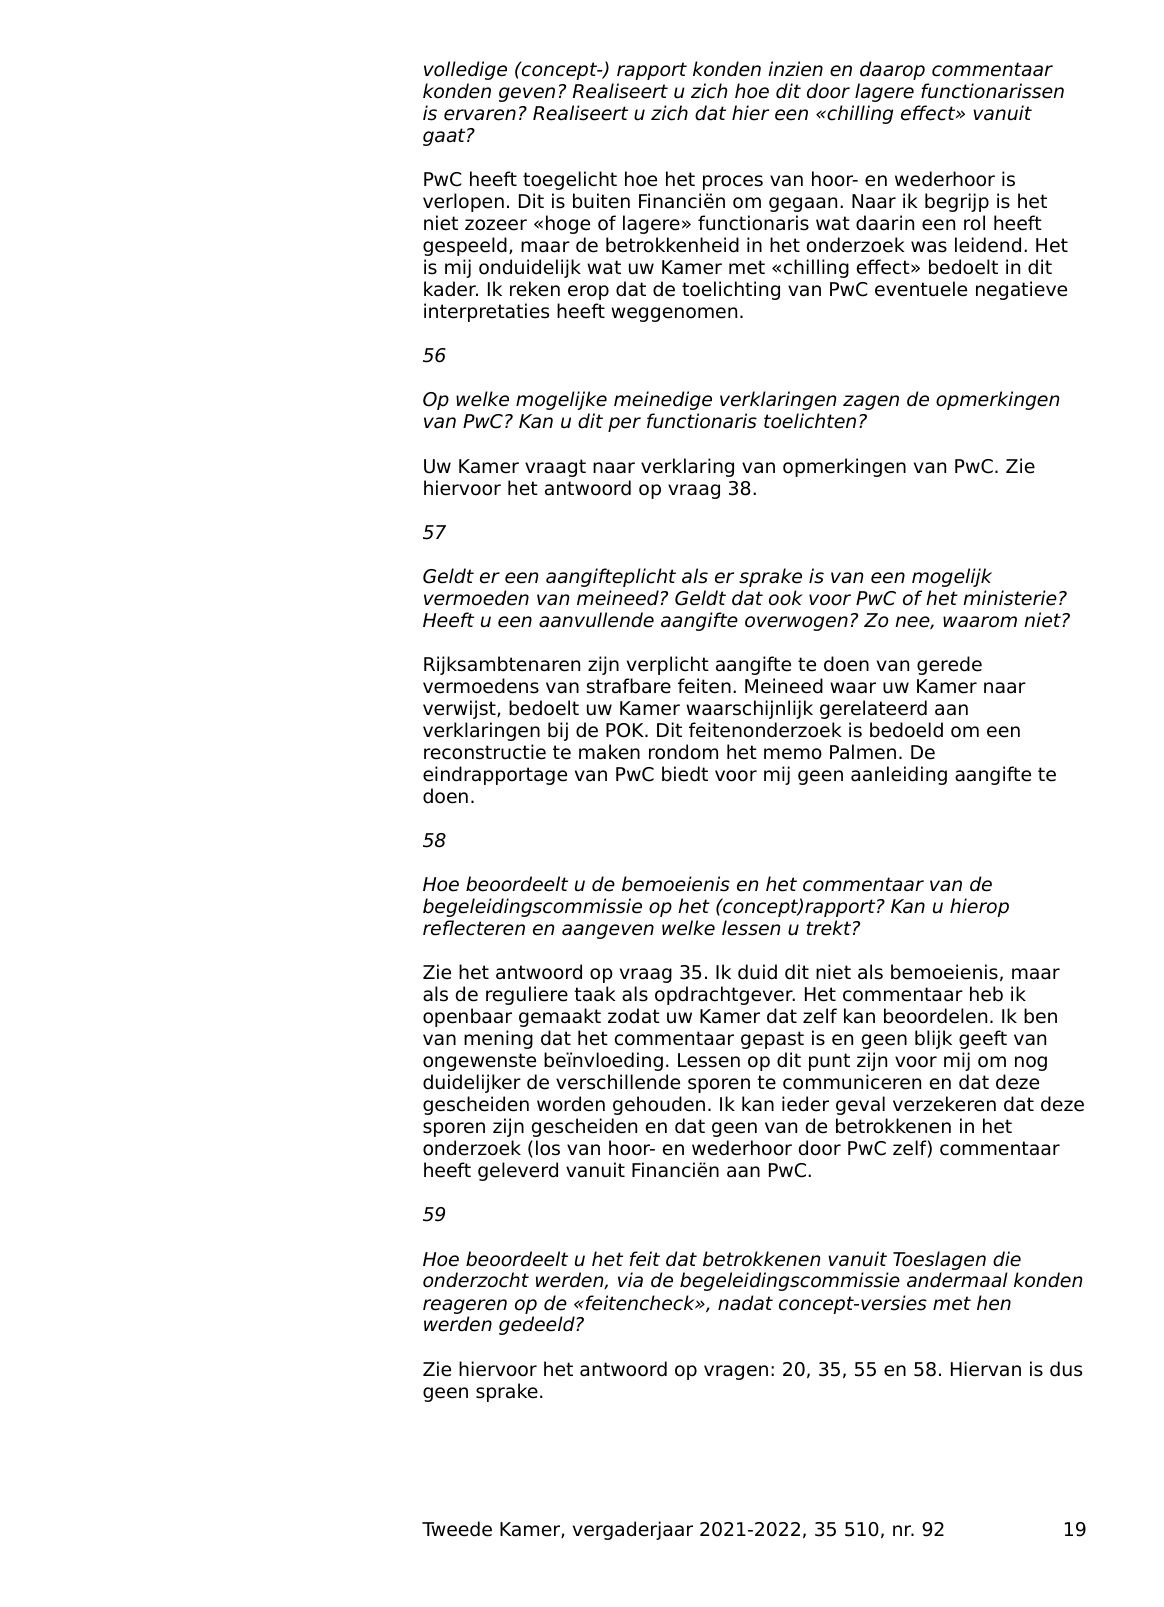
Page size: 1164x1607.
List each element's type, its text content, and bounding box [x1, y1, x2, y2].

subtitle 57 [422, 522, 1087, 544]
text PwC heeft toegelicht hoe het proces van hoor- en wederhoor is verlopen. Dit is buiten Financiën om gegaan. Naar ik begrijp is het niet zozeer «hoge of lagere» functionaris wat daarin een rol heeft gespeeld, maar de betrokkenheid in het onderzoek was leidend. Het is mij onduidelijk wat uw Kamer met «chilling effect» bedoelt in dit kader. Ik reken erop dat de toelichting van PwC eventuele negatieve interpretaties heeft weggenomen. [422, 169, 1087, 323]
text Rijksambtenaren zijn verplicht aangifte te doen van gerede vermoedens van strafbare feiten. Meineed waar uw Kamer naar verwijst, bedoelt uw Kamer waarschijnlijk gerelateerd aan verklaringen bij de POK. Dit feitenonderzoek is bedoeld om een reconstructie te maken rondom het memo Palmen. De eindrapportage van PwC biedt voor mij geen aanleiding aangifte te doen. [422, 654, 1087, 808]
text volledige (concept-) rapport konden inzien en daarop commentaar konden geven? Realiseert u zich hoe dit door lagere functionarissen is ervaren? Realiseert u zich dat hier een «chilling effect» vanuit gaat? [422, 59, 1087, 147]
subtitle 59 [422, 1204, 1087, 1226]
text Hoe beoordeelt u de bemoeienis en het commentaar van de begeleidingscommissie op het (concept)rapport? Kan u hierop reflecteren en aangeven welke lessen u trekt? [422, 874, 1087, 940]
subtitle 58 [422, 830, 1087, 852]
text Geldt er een aangifteplicht als er sprake is van een mogelijk vermoeden van meineed? Geldt dat ook voor PwC of het ministerie? Heeft u een aanvullende aangifte overwogen? Zo nee, waarom niet? [422, 566, 1087, 632]
text Zie hiervoor het antwoord op vragen: 20, 35, 55 en 58. Hiervan is dus geen sprake. [422, 1358, 1087, 1402]
text Uw Kamer vraagt naar verklaring van opmerkingen van PwC. Zie hiervoor het antwoord op vraag 38. [422, 456, 1087, 499]
text Zie het antwoord op vraag 35. Ik duid dit niet als bemoeienis, maar als de reguliere taak als opdrachtgever. Het commentaar heb ik openbaar gemaakt zodat uw Kamer dat zelf kan beoordelen. Ik ben van mening dat het commentaar gepast is en geen blijk geeft van ongewenste beïnvloeding. Lessen op dit punt zijn voor mij om nog duidelijker de verschillende sporen te communiceren en dat deze gescheiden worden gehouden. Ik kan ieder geval verzekeren dat deze sporen zijn gescheiden en dat geen van de betrokkenen in het onderzoek (los van hoor- en wederhoor door PwC zelf) commentaar heeft geleverd vanuit Financiën aan PwC. [422, 962, 1087, 1182]
text Hoe beoordeelt u het feit dat betrokkenen vanuit Toeslagen die onderzocht werden, via de begeleidingscommissie andermaal konden reageren op de «feitencheck», nadat concept-versies met hen werden gedeeld? [422, 1248, 1087, 1336]
subtitle 56 [422, 345, 1087, 367]
text Op welke mogelijke meinedige verklaringen zagen de opmerkingen van PwC? Kan u dit per functionaris toelichten? [422, 389, 1087, 433]
